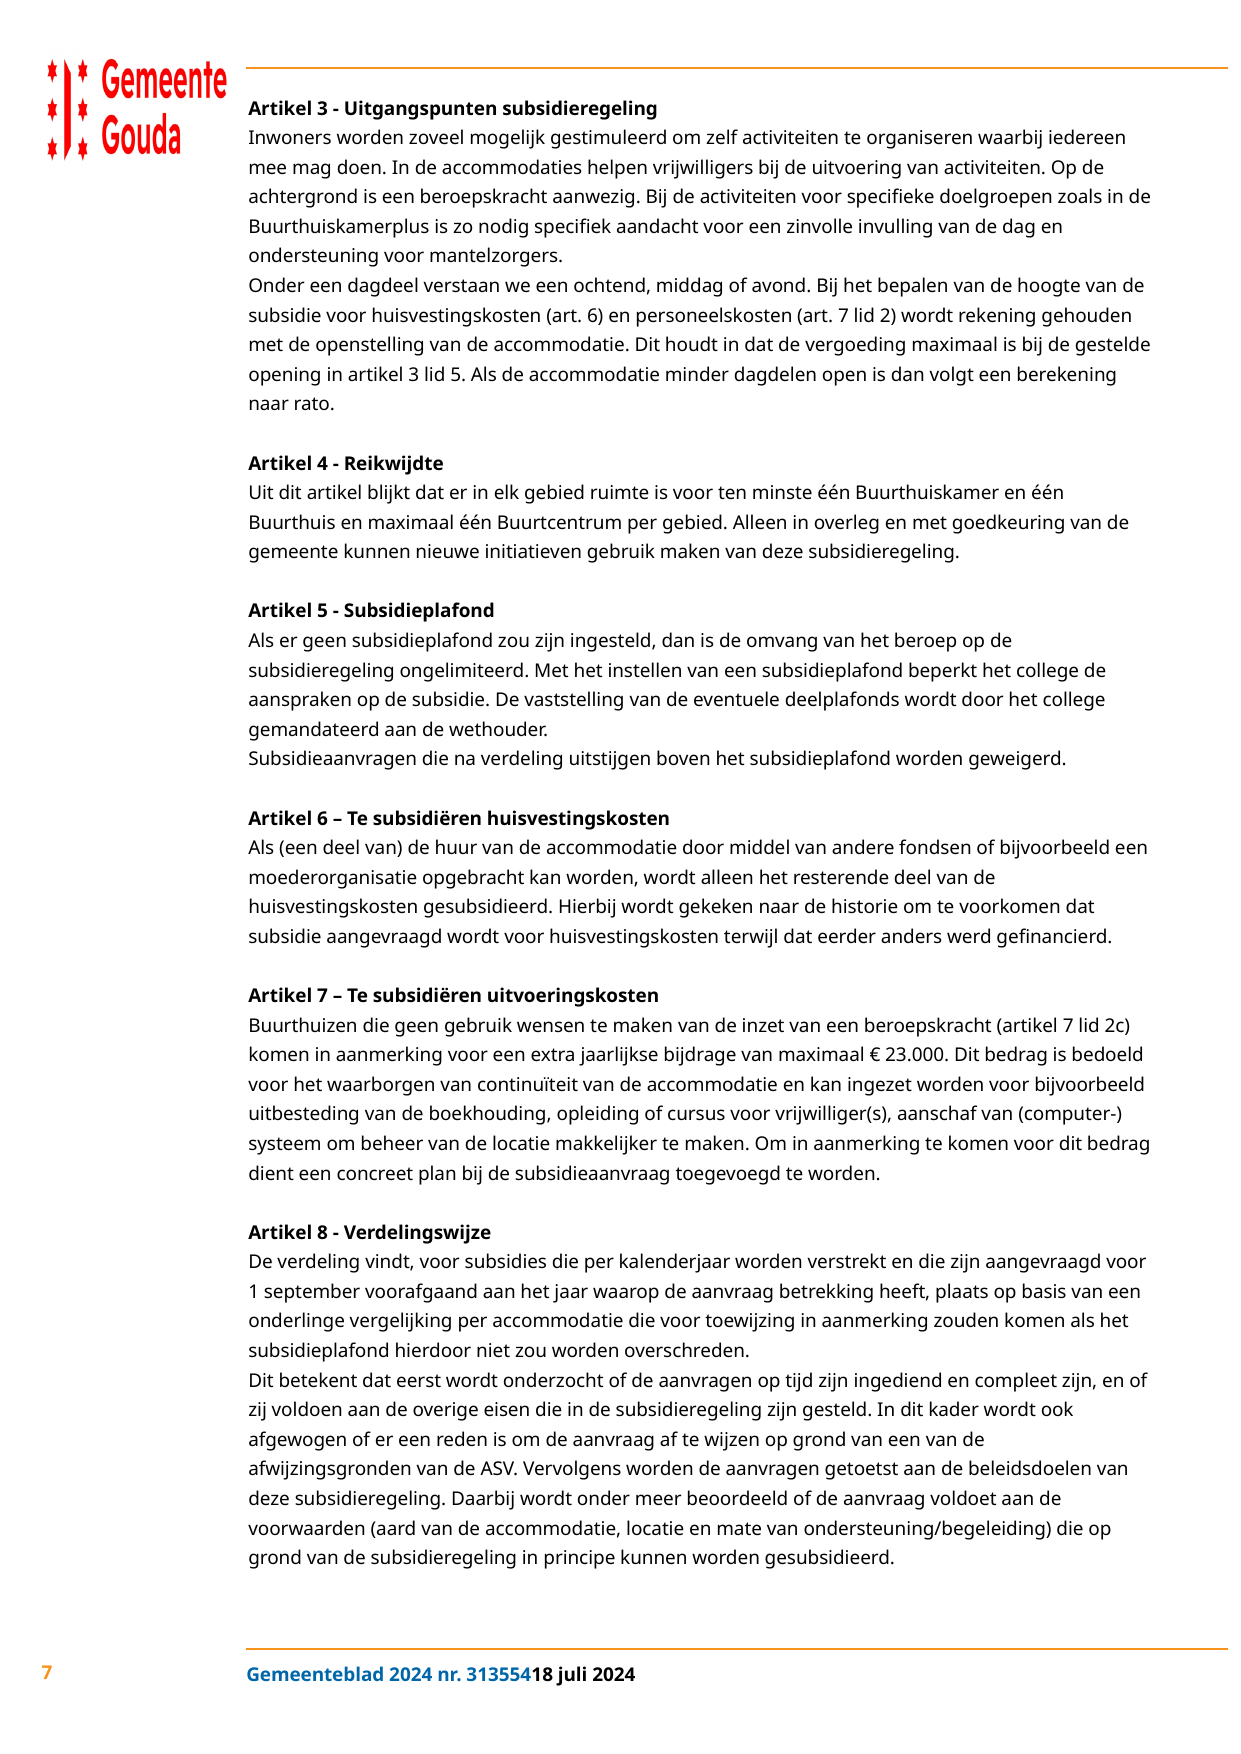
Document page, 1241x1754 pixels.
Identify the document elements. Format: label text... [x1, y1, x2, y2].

text Artikel 8 - Verdelingswijze [248, 1219, 1152, 1245]
text Onder een dagdeel verstaan we een ochtend, middag of avond. Bij het bepalen van de hoogte van de subsidie voor huisvestingskosten (art. 6) en personeelskosten (art. 7 lid 2) wordt rekening gehouden met de openstelling van de accommodatie. Dit houdt in dat de vergoeding maximaal is bij de gestelde opening in artikel 3 lid 5. Als de accommodatie minder dagdelen open is dan volgt een berekening naar rato. [248, 272, 1152, 416]
text Als er geen subsidieplafond zou zijn ingesteld, dan is de omvang van het beroep op de subsidieregeling ongelimiteerd. Met het instellen van een subsidieplafond beperkt het college de aanspraken op de subsidie. De vaststelling van de eventuele deelplafonds wordt door het college gemandateerd aan de wethouder. [248, 627, 1152, 742]
text De verdeling vindt, voor subsidies die per kalenderjaar worden verstrekt en die zijn aangevraagd voor 1 september voorafgaand aan het jaar waarop de aanvraag betrekking heeft, plaats op basis van een onderlinge vergelijking per accommodatie die voor toewijzing in aanmerking zouden komen als het subsidieplafond hierdoor niet zou worden overschreden. [248, 1248, 1152, 1363]
text Inwoners worden zoveel mogelijk gestimuleerd om zelf activiteiten te organiseren waarbij iedereen mee mag doen. In de accommodaties helpen vrijwilligers bij de uitvoering van activiteiten. Op de achtergrond is een beroepskracht aanwezig. Bij de activiteiten voor specifieke doelgroepen zoals in de Buurthuiskamerplus is zo nodig specifiek aandacht voor een zinvolle invulling van de dag en ondersteuning voor mantelzorgers. [248, 124, 1152, 268]
text Uit dit artikel blijkt dat er in elk gebied ruimte is voor ten minste één Buurthuiskamer en één Buurthuis en maximaal één Buurtcentrum per gebied. Alleen in overleg en met goedkeuring van de gemeente kunnen nieuwe initiatieven gebruik maken van deze subsidieregeling. [248, 479, 1152, 564]
text Subsidieaanvragen die na verdeling uitstijgen boven het subsidieplafond worden geweigerd. [248, 746, 1152, 771]
picture [41, 47, 231, 172]
text Artikel 7 – Te subsidiëren uitvoeringskosten [248, 982, 1152, 1008]
text Dit betekent dat eerst wordt onderzocht of de aanvragen op tijd zijn ingediend en compleet zijn, en of zij voldoen aan de overige eisen die in de subsidieregeling zijn gesteld. In dit kader wordt ook afgewogen of er een reden is om de aanvraag af te wijzen op grond van een van de afwijzingsgronden van de ASV. Vervolgens worden de aanvragen getoetst aan de beleidsdoelen van deze subsidieregeling. Daarbij wordt onder meer beoordeeld of de aanvraag voldoet aan de voorwaarden (aard van de accommodatie, locatie en mate van ondersteuning/begeleiding) die op grond van de subsidieregeling in principe kunnen worden gesubsidieerd. [248, 1367, 1152, 1570]
text Artikel 4 - Reikwijdte [248, 450, 1152, 476]
text Als (een deel van) de huur van de accommodatie door middel van andere fondsen of bijvoorbeeld een moederorganisatie opgebracht kan worden, wordt alleen het resterende deel van de huisvestingskosten gesubsidieerd. Hierbij wordt gekeken naar de historie om te voorkomen dat subsidie aangevraagd wordt voor huisvestingskosten terwijl dat eerder anders werd gefinancierd. [248, 834, 1152, 949]
text Artikel 3 - Uitgangspunten subsidieregeling [248, 95, 1152, 121]
text Buurthuizen die geen gebruik wensen te maken van de inzet van een beroepskracht (artikel 7 lid 2c) komen in aanmerking voor een extra jaarlijkse bijdrage van maximaal € 23.000. Dit bedrag is bedoeld voor het waarborgen van continuïteit van de accommodatie en kan ingezet worden voor bijvoorbeeld uitbesteding van de boekhouding, opleiding of cursus voor vrijwilliger(s), aanschaf van (computer-) systeem om beheer van de locatie makkelijker te maken. Om in aanmerking te komen voor dit bedrag dient een concreet plan bij de subsidieaanvraag toegevoegd te worden. [248, 1012, 1152, 1186]
text Artikel 5 - Subsidieplafond [248, 598, 1152, 623]
text Artikel 6 – Te subsidiëren huisvestingskosten [248, 805, 1152, 831]
